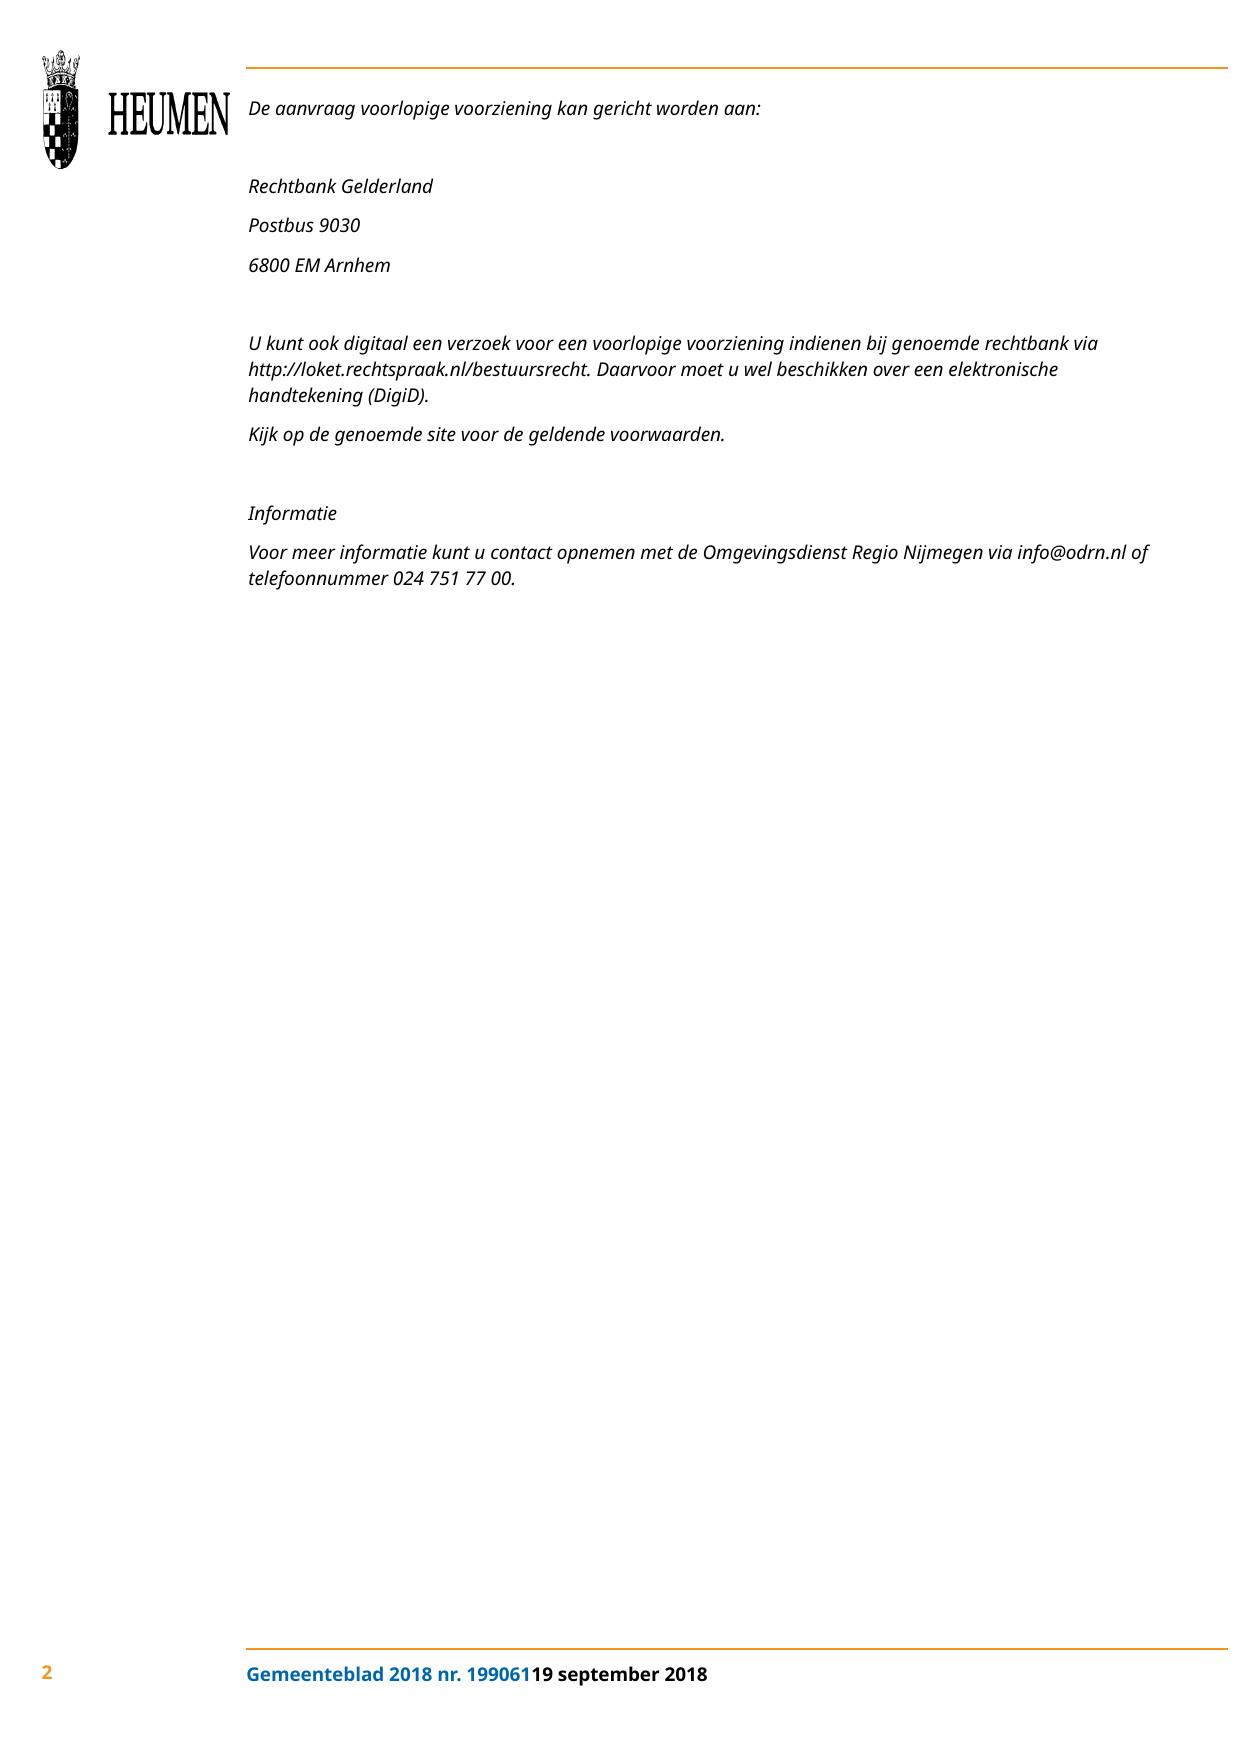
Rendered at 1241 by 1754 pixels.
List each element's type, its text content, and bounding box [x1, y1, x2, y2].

text Voor meer informatie kunt u contact opnemen met de Omgevingsdienst Regio Nijmegen via info@odrn.nl of telefoonnummer 024 751 77 00. [248, 539, 1152, 590]
text Postbus 9030 [248, 213, 1152, 238]
text Rechtbank Gelderland [248, 173, 1152, 199]
text Informatie [248, 500, 1152, 525]
text U kunt ook digitaal een verzoek voor een voorlopige voorziening indienen bij genoemde rechtbank via http://loket.rechtspraak.nl/bestuursrecht. Daarvoor moet u wel beschikken over een elektronische handtekening (DigiD). [248, 330, 1152, 408]
text Kijk op de genoemde site voor de geldende voorwaarden. [248, 421, 1152, 447]
picture [41, 47, 231, 172]
text De aanvraag voorlopige voorziening kan gericht worden aan: [248, 95, 1152, 121]
text 6800 EM Arnhem [248, 252, 1152, 278]
